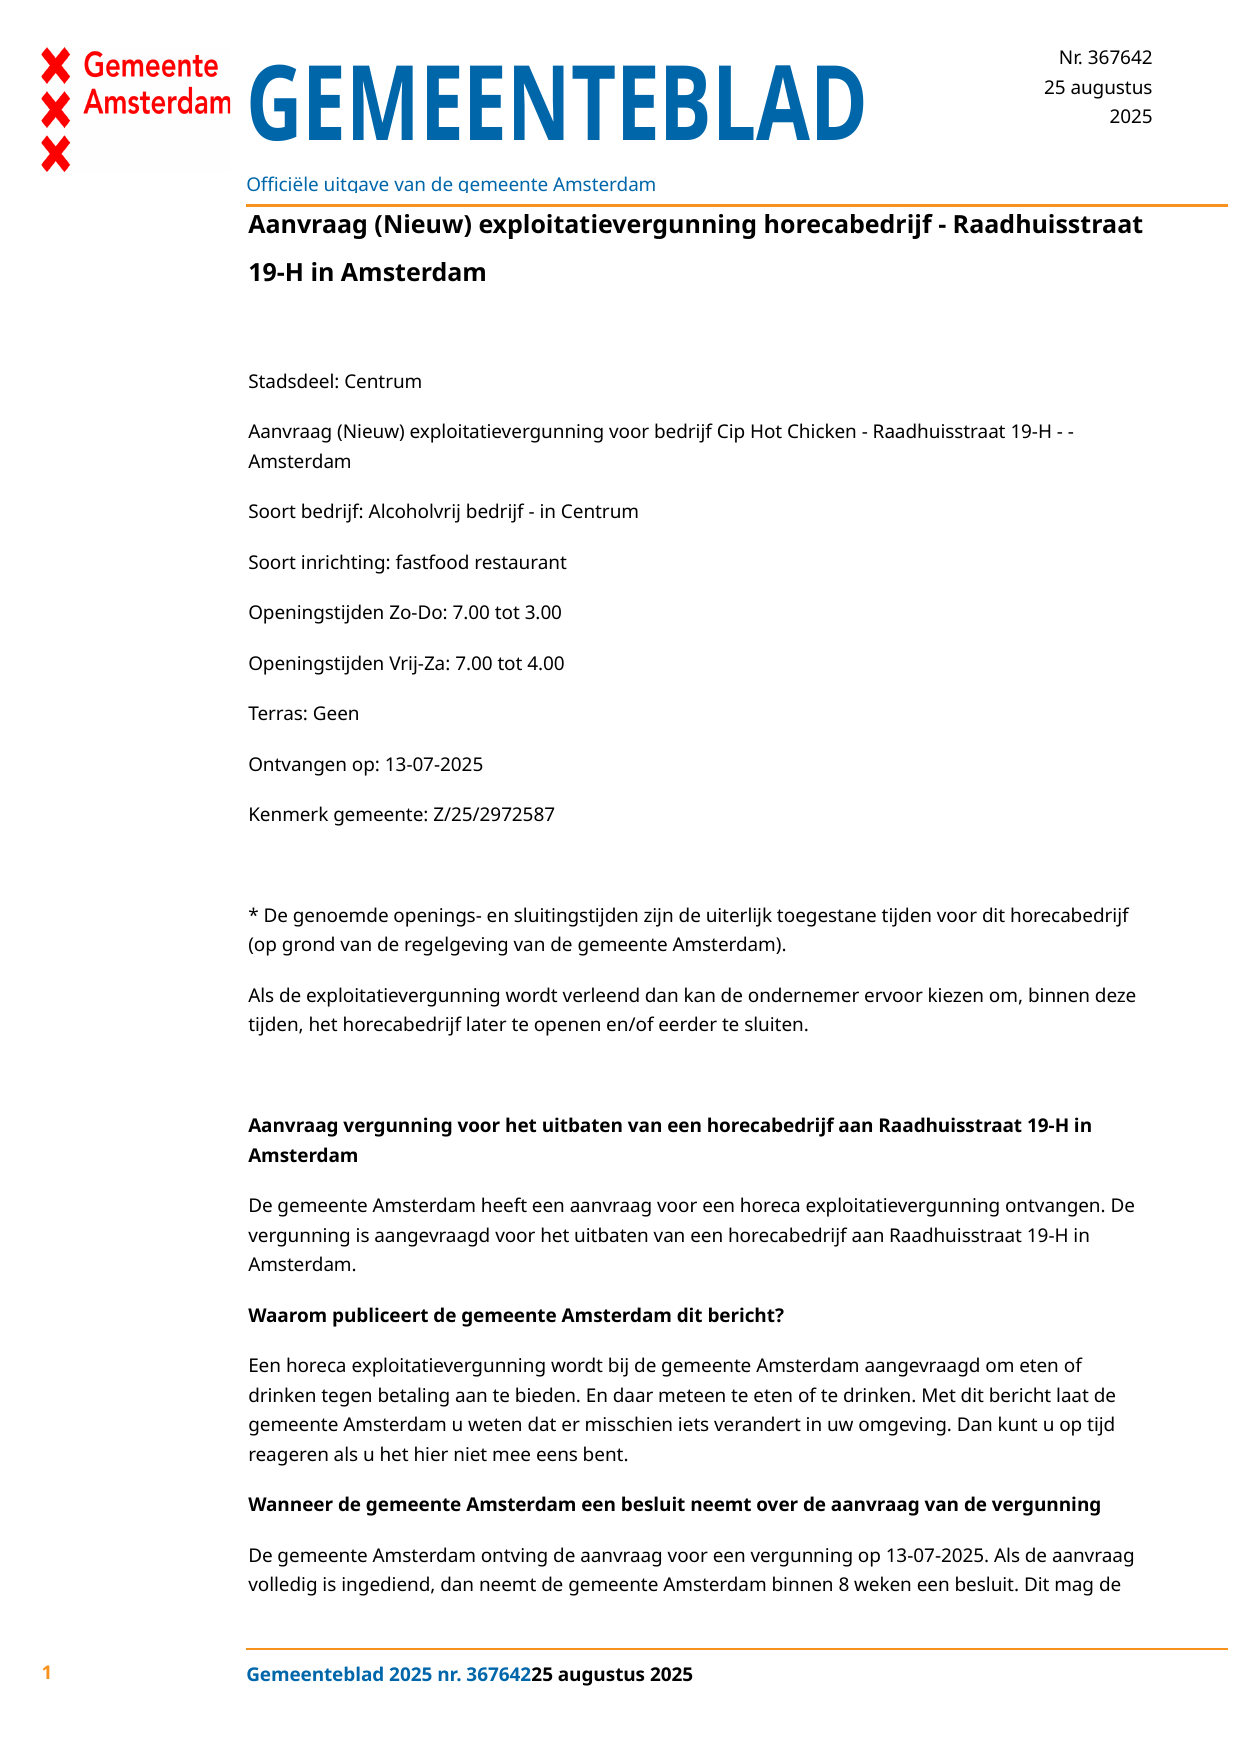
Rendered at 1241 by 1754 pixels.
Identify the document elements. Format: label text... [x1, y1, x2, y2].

text * De genoemde openings- en sluitingstijden zijn de uiterlijk toegestane tijden voor dit horecabedrijf (op grond van de regelgeving van de gemeente Amsterdam). [248, 902, 1152, 957]
text Aanvraag vergunning voor het uitbaten van een horecabedrijf aan Raadhuisstraat 19-H in Amsterdam [248, 1112, 1152, 1168]
text Als de exploitatievergunning wordt verleend dan kan de ondernemer ervoor kiezen om, binnen deze tijden, het horecabedrijf later te openen en/of eerder te sluiten. [248, 982, 1152, 1037]
text Soort bedrijf: Alcoholvrij bedrijf - in Centrum [248, 499, 1152, 524]
text Openingstijden Zo-Do: 7.00 tot 3.00 [248, 599, 1152, 625]
text Openingstijden Vrij-Za: 7.00 tot 4.00 [248, 650, 1152, 676]
text Ontvangen op: 13-07-2025 [248, 751, 1152, 777]
text Kenmerk gemeente: Z/25/2972587 [248, 801, 1152, 827]
text Wanneer de gemeente Amsterdam een besluit neemt over de aanvraag van de vergunning [248, 1492, 1152, 1517]
text Aanvraag (Nieuw) exploitatievergunning voor bedrijf Cip Hot Chicken - Raadhuisstraat 19-H - - Amsterdam [248, 419, 1152, 474]
text Soort inrichting: fastfood restaurant [248, 549, 1152, 575]
text Waarom publiceert de gemeente Amsterdam dit bericht? [248, 1302, 1152, 1328]
text Stadsdeel: Centrum [248, 368, 1152, 394]
text De gemeente Amsterdam heeft een aanvraag voor een horeca exploitatievergunning ontvangen. De vergunning is aangevraagd voor het uitbaten van een horecabedrijf aan Raadhuisstraat 19-H in Amsterdam. [248, 1192, 1152, 1277]
text Aanvraag (Nieuw) exploitatievergunning horecabedrijf - Raadhuisstraat 19-H in Amsterdam [248, 207, 1152, 288]
text Terras: Geen [248, 700, 1152, 726]
text Een horeca exploitatievergunning wordt bij de gemeente Amsterdam aangevraagd om eten of drinken tegen betaling aan te bieden. En daar meteen te eten of te drinken. Met dit bericht laat de gemeente Amsterdam u weten dat er misschien iets verandert in uw omgeving. Dan kunt u op tijd reageren als u het hier niet mee eens bent. [248, 1352, 1152, 1467]
text De gemeente Amsterdam ontving de aanvraag voor een vergunning op 13-07-2025. Als de aanvraag volledig is ingediend, dan neemt de gemeente Amsterdam binnen 8 weken een besluit. Dit mag de [248, 1542, 1152, 1597]
picture [41, 47, 231, 172]
